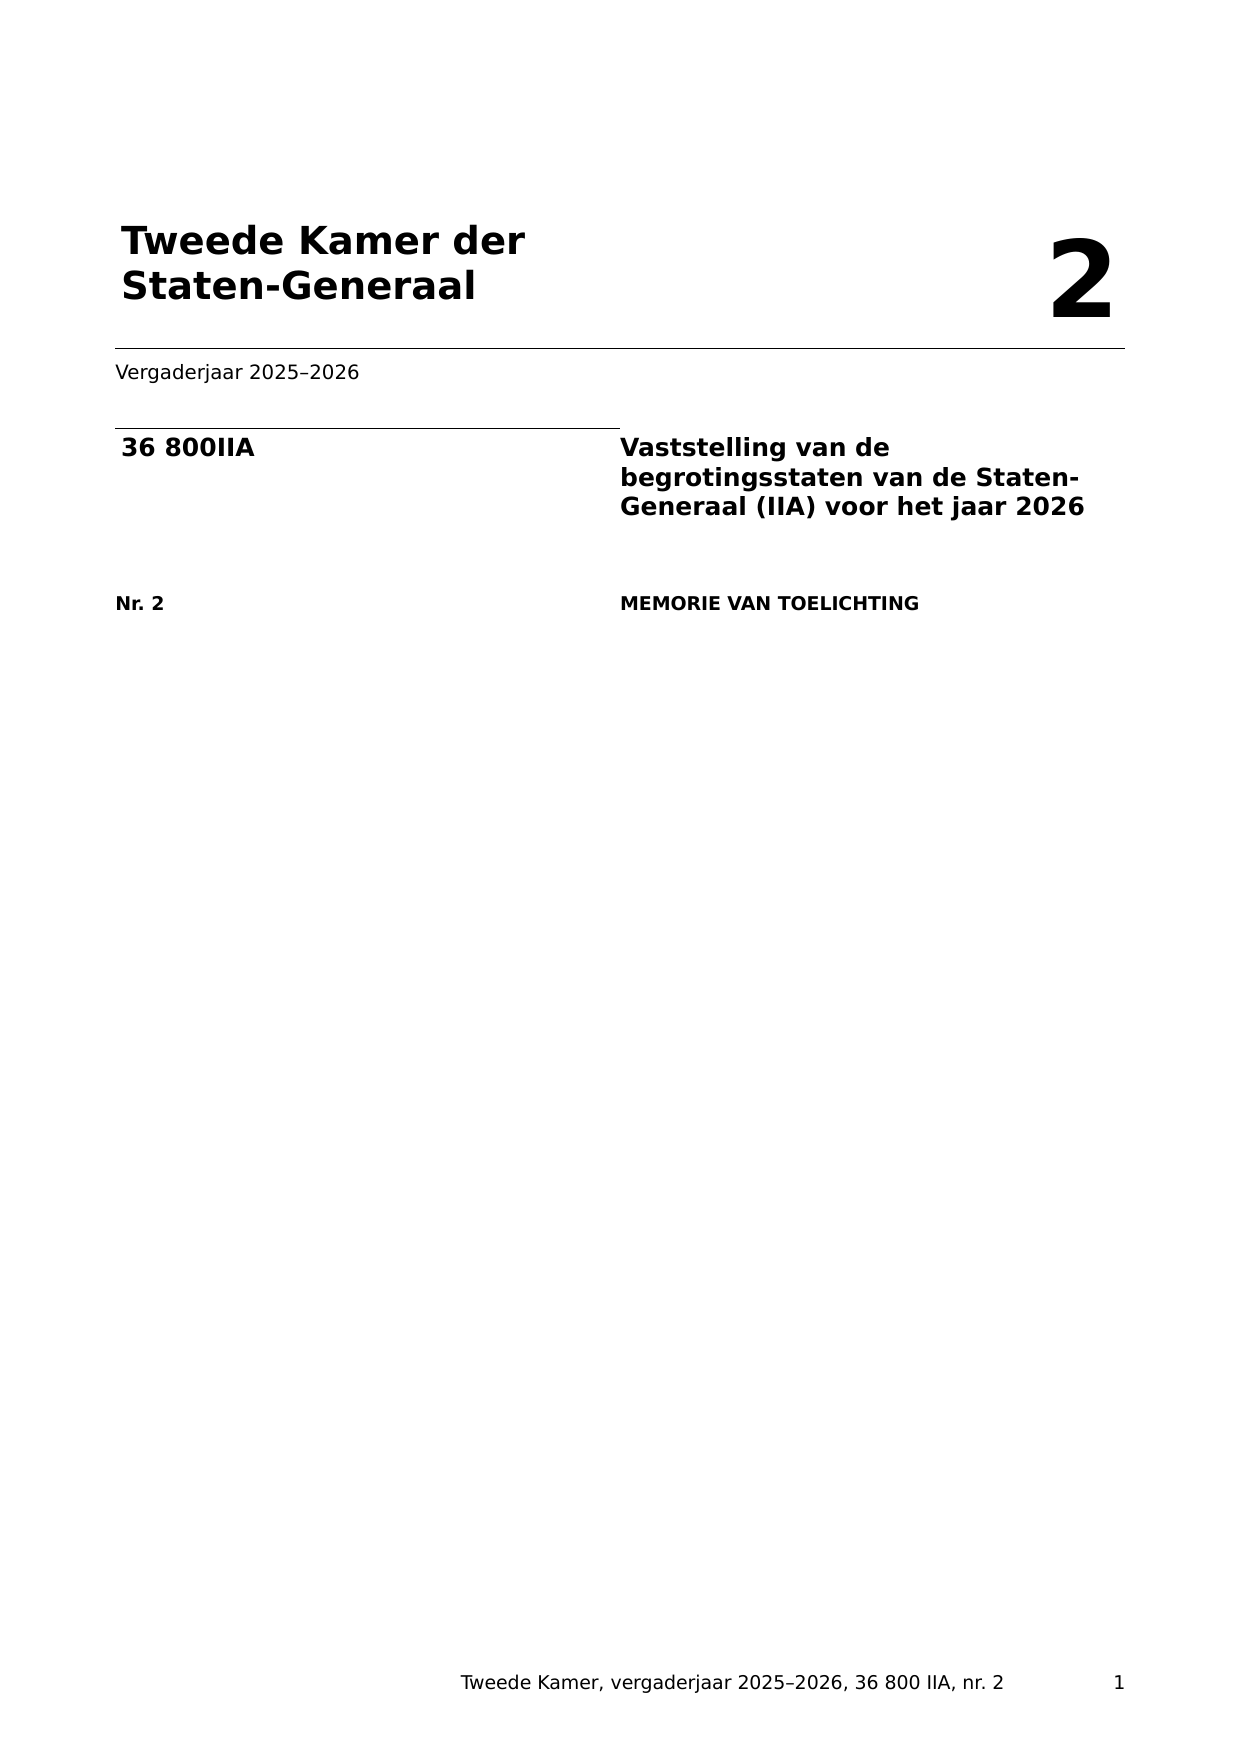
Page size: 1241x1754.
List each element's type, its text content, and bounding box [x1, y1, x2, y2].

table_header Tweede Kamer der Staten-Generaal [115, 213, 620, 348]
table_header Memorie van toelichting [620, 593, 1125, 637]
table_header 2 [620, 213, 1125, 348]
table_header Nr. 2 [115, 593, 620, 637]
table_cell Vergaderjaar 2025–2026 [115, 349, 1125, 384]
table_header 36 800IIA [115, 429, 620, 527]
table_header Vaststelling van de begrotingsstaten van de Staten-Generaal (IIA) voor het jaar 2026 [620, 428, 1125, 527]
